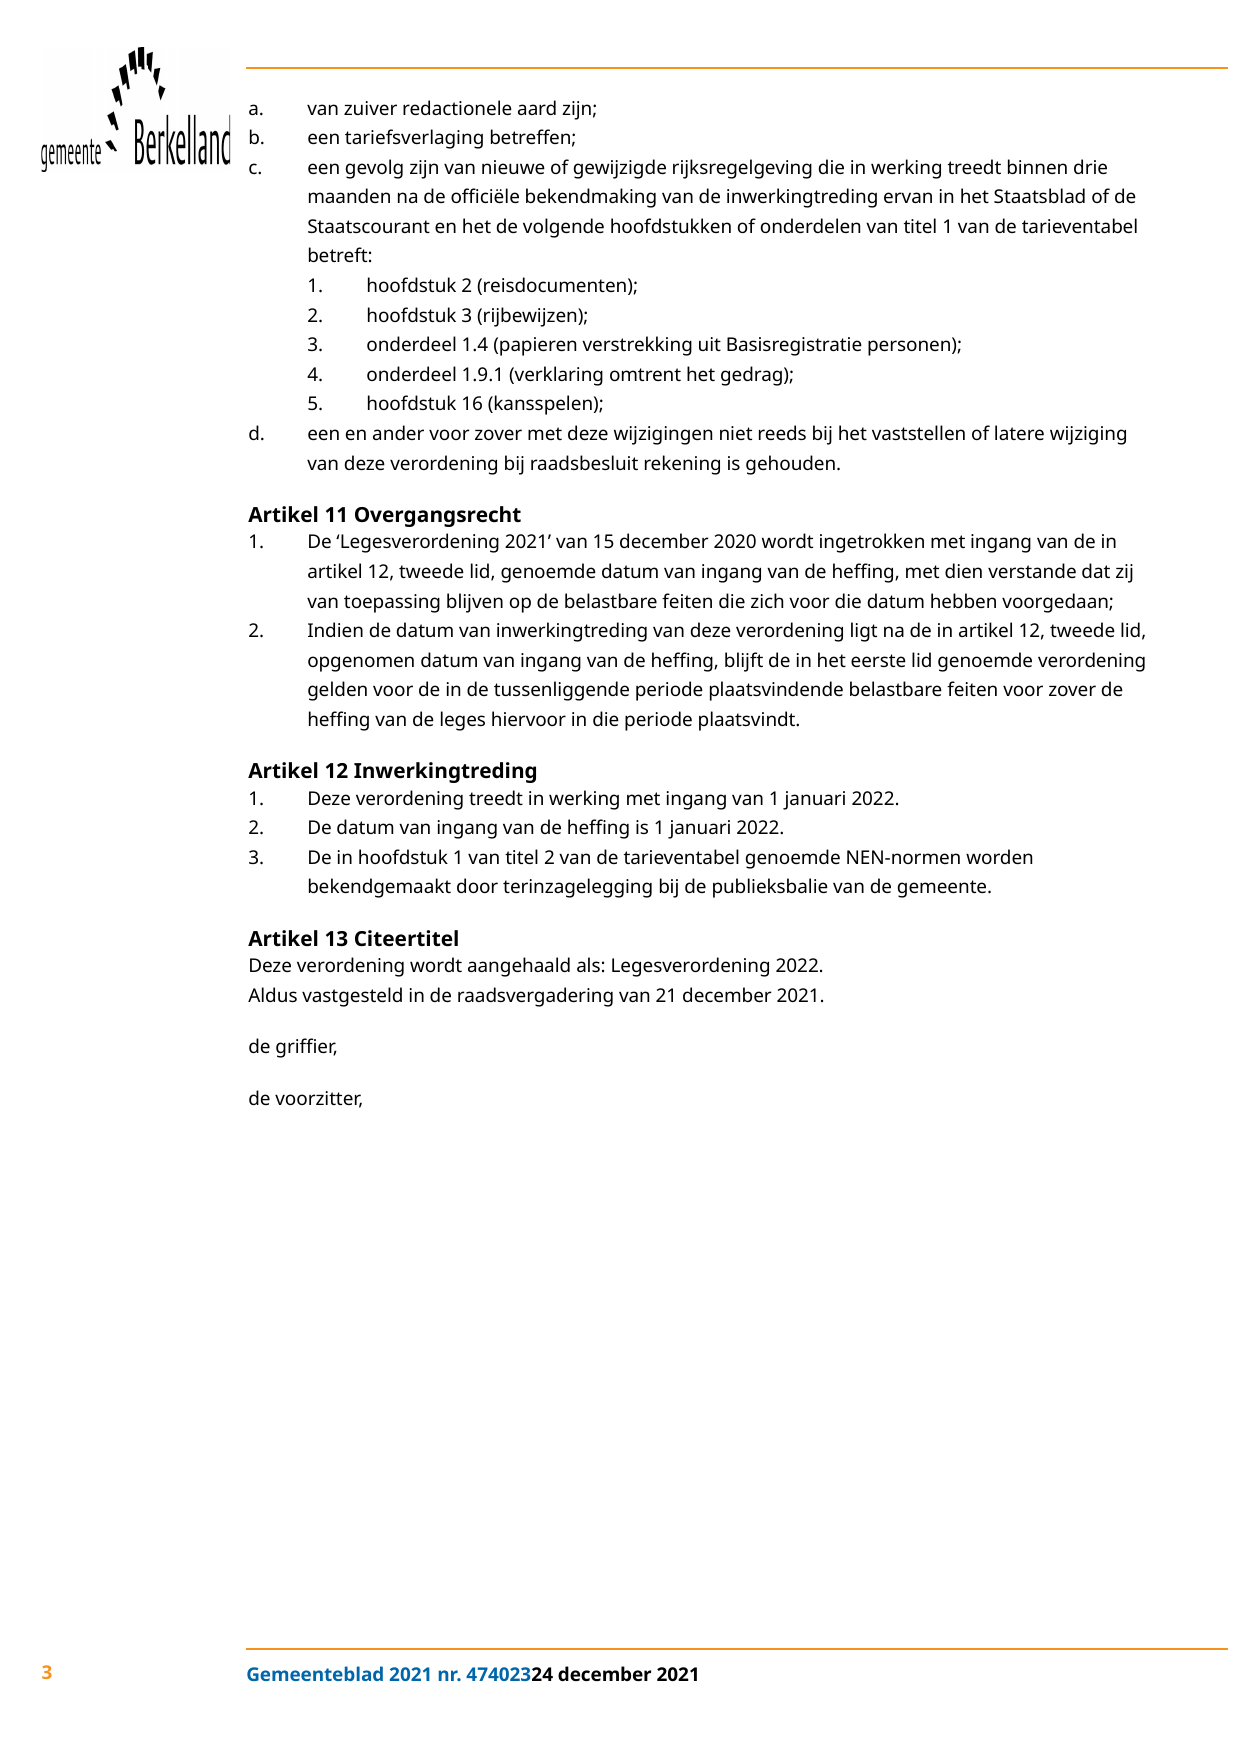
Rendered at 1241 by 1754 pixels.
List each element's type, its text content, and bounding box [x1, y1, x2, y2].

list hoofdstuk 2 (reisdocumenten); [307, 272, 1152, 298]
list De in hoofdstuk 1 van titel 2 van de tarieventabel genoemde NEN-normen worden bekendgemaakt door terinzagelegging bij de publieksbalie van de gemeente. [248, 844, 1152, 899]
list hoofdstuk 16 (kansspelen); [307, 391, 1152, 416]
list van zuiver redactionele aard zijn; [248, 95, 1152, 121]
text Aldus vastgesteld in de raadsvergadering van 21 december 2021. [248, 982, 1152, 1008]
text Artikel 12 Inwerkingtreding [248, 757, 1152, 785]
text de voorzitter, [248, 1085, 1152, 1111]
text de griffier, [248, 1034, 1152, 1059]
list De datum van ingang van de heffing is 1 januari 2022. [248, 814, 1152, 840]
list een en ander voor zover met deze wijzigingen niet reeds bij het vaststellen of latere wijziging van deze verordening bij raadsbesluit rekening is gehouden. [248, 420, 1152, 476]
list Deze verordening treedt in werking met ingang van 1 januari 2022. [248, 785, 1152, 811]
list een gevolg zijn van nieuwe of gewijzigde rijksregelgeving die in werking treedt binnen drie maanden na de officiële bekendmaking van de inwerkingtreding ervan in het Staatsblad of de Staatscourant en het de volgende hoofdstukken of onderdelen van titel 1 van de tarieventabel betreft: [248, 154, 1152, 268]
text Deze verordening wordt aangehaald als: Legesverordening 2022. [248, 953, 1152, 978]
list De ‘Legesverordening 2021’ van 15 december 2020 wordt ingetrokken met ingang van de in artikel 12, tweede lid, genoemde datum van ingang van de heffing, met dien verstande dat zij van toepassing blijven op de belastbare feiten die zich voor die datum hebben voorgedaan; [248, 529, 1152, 613]
text Artikel 11 Overgangsrecht [248, 500, 1152, 529]
list een tariefsverlaging betreffen; [248, 124, 1152, 150]
picture [41, 47, 231, 172]
list onderdeel 1.4 (papieren verstrekking uit Basisregistratie personen); [307, 331, 1152, 357]
list Indien de datum van inwerkingtreding van deze verordening ligt na de in artikel 12, tweede lid, opgenomen datum van ingang van de heffing, blijft de in het eerste lid genoemde verordening gelden voor de in de tussenliggende periode plaatsvindende belastbare feiten voor zover de heffing van de leges hiervoor in die periode plaatsvindt. [248, 617, 1152, 732]
list hoofdstuk 3 (rijbewijzen); [307, 302, 1152, 328]
text Artikel 13 Citeertitel [248, 924, 1152, 953]
list onderdeel 1.9.1 (verklaring omtrent het gedrag); [307, 361, 1152, 387]
